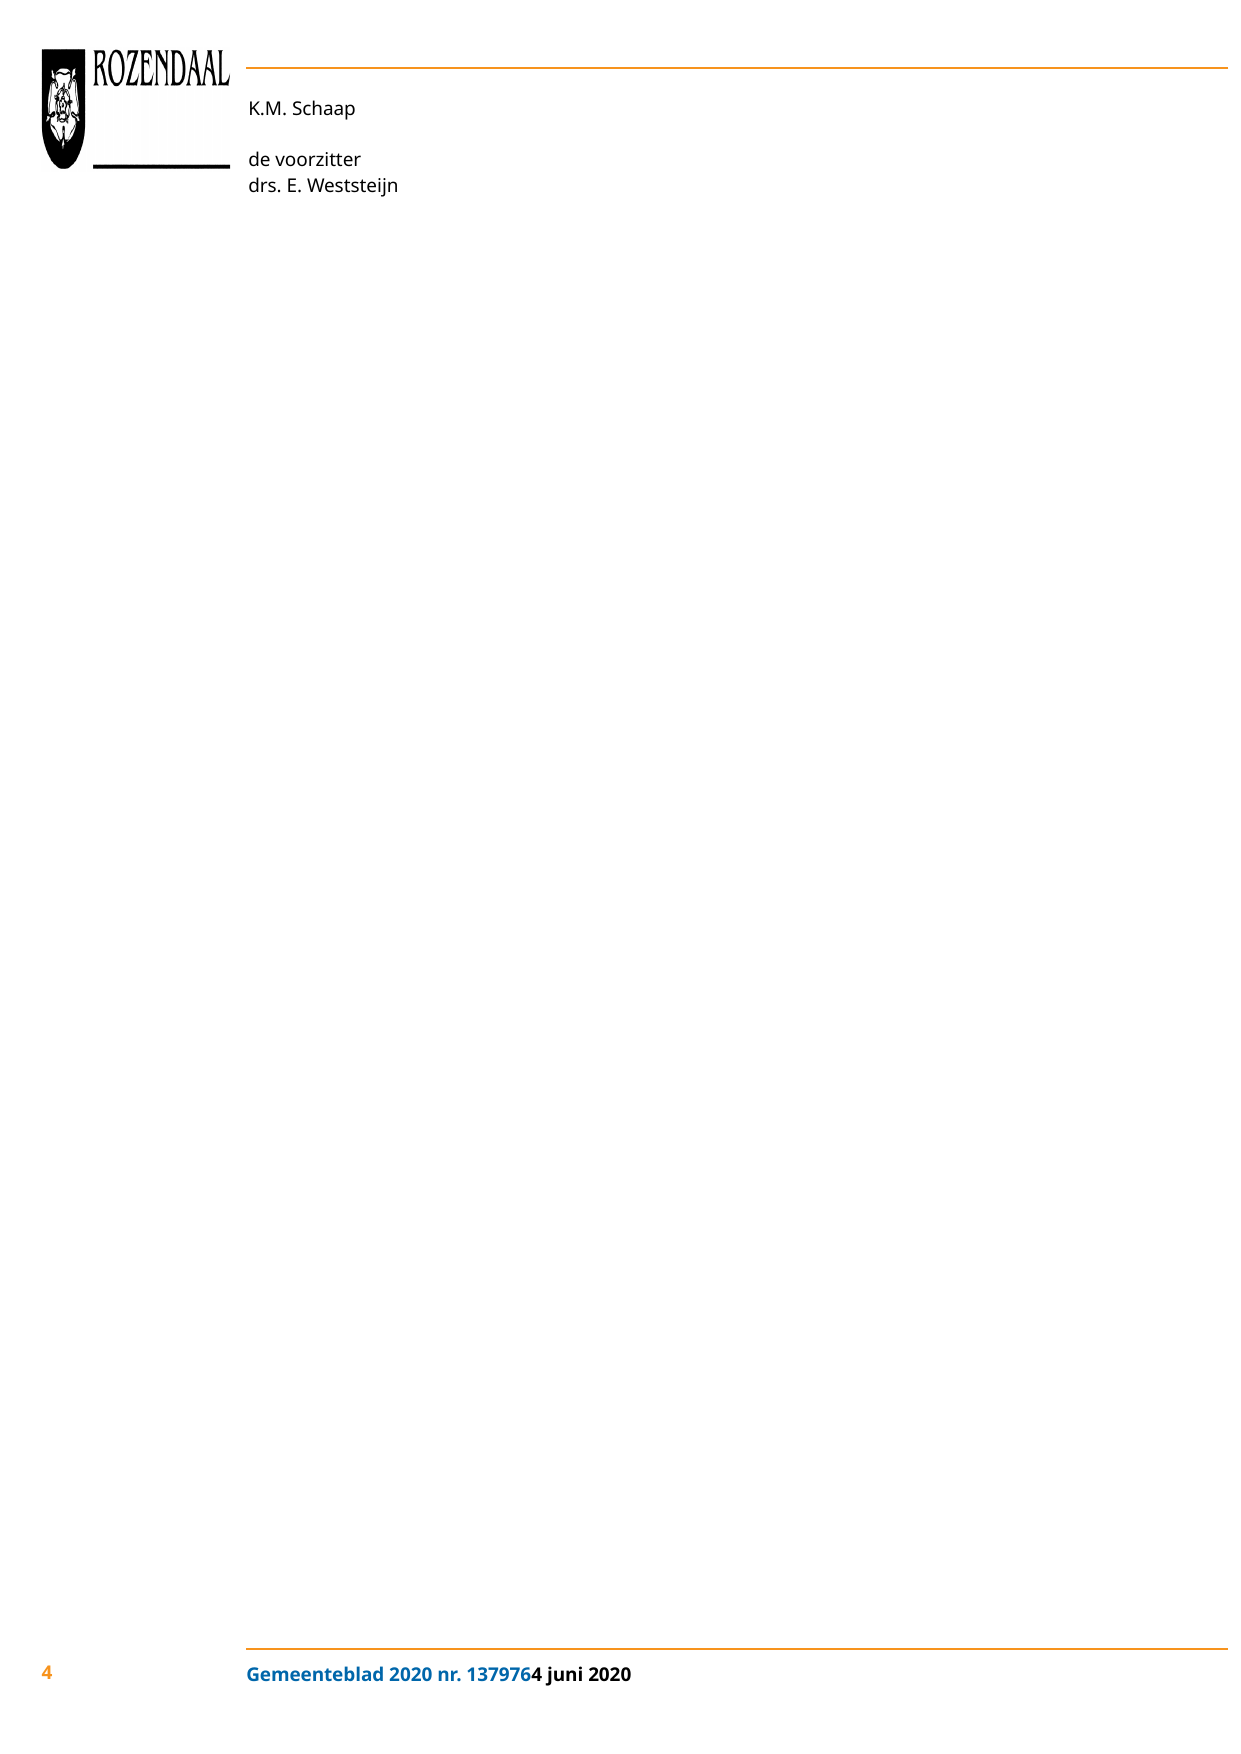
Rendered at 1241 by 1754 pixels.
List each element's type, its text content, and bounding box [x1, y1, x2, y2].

picture [41, 47, 231, 172]
text drs. E. Weststeijn [248, 172, 1152, 198]
text de voorzitter [248, 146, 1152, 172]
text K.M. Schaap [248, 95, 1152, 121]
